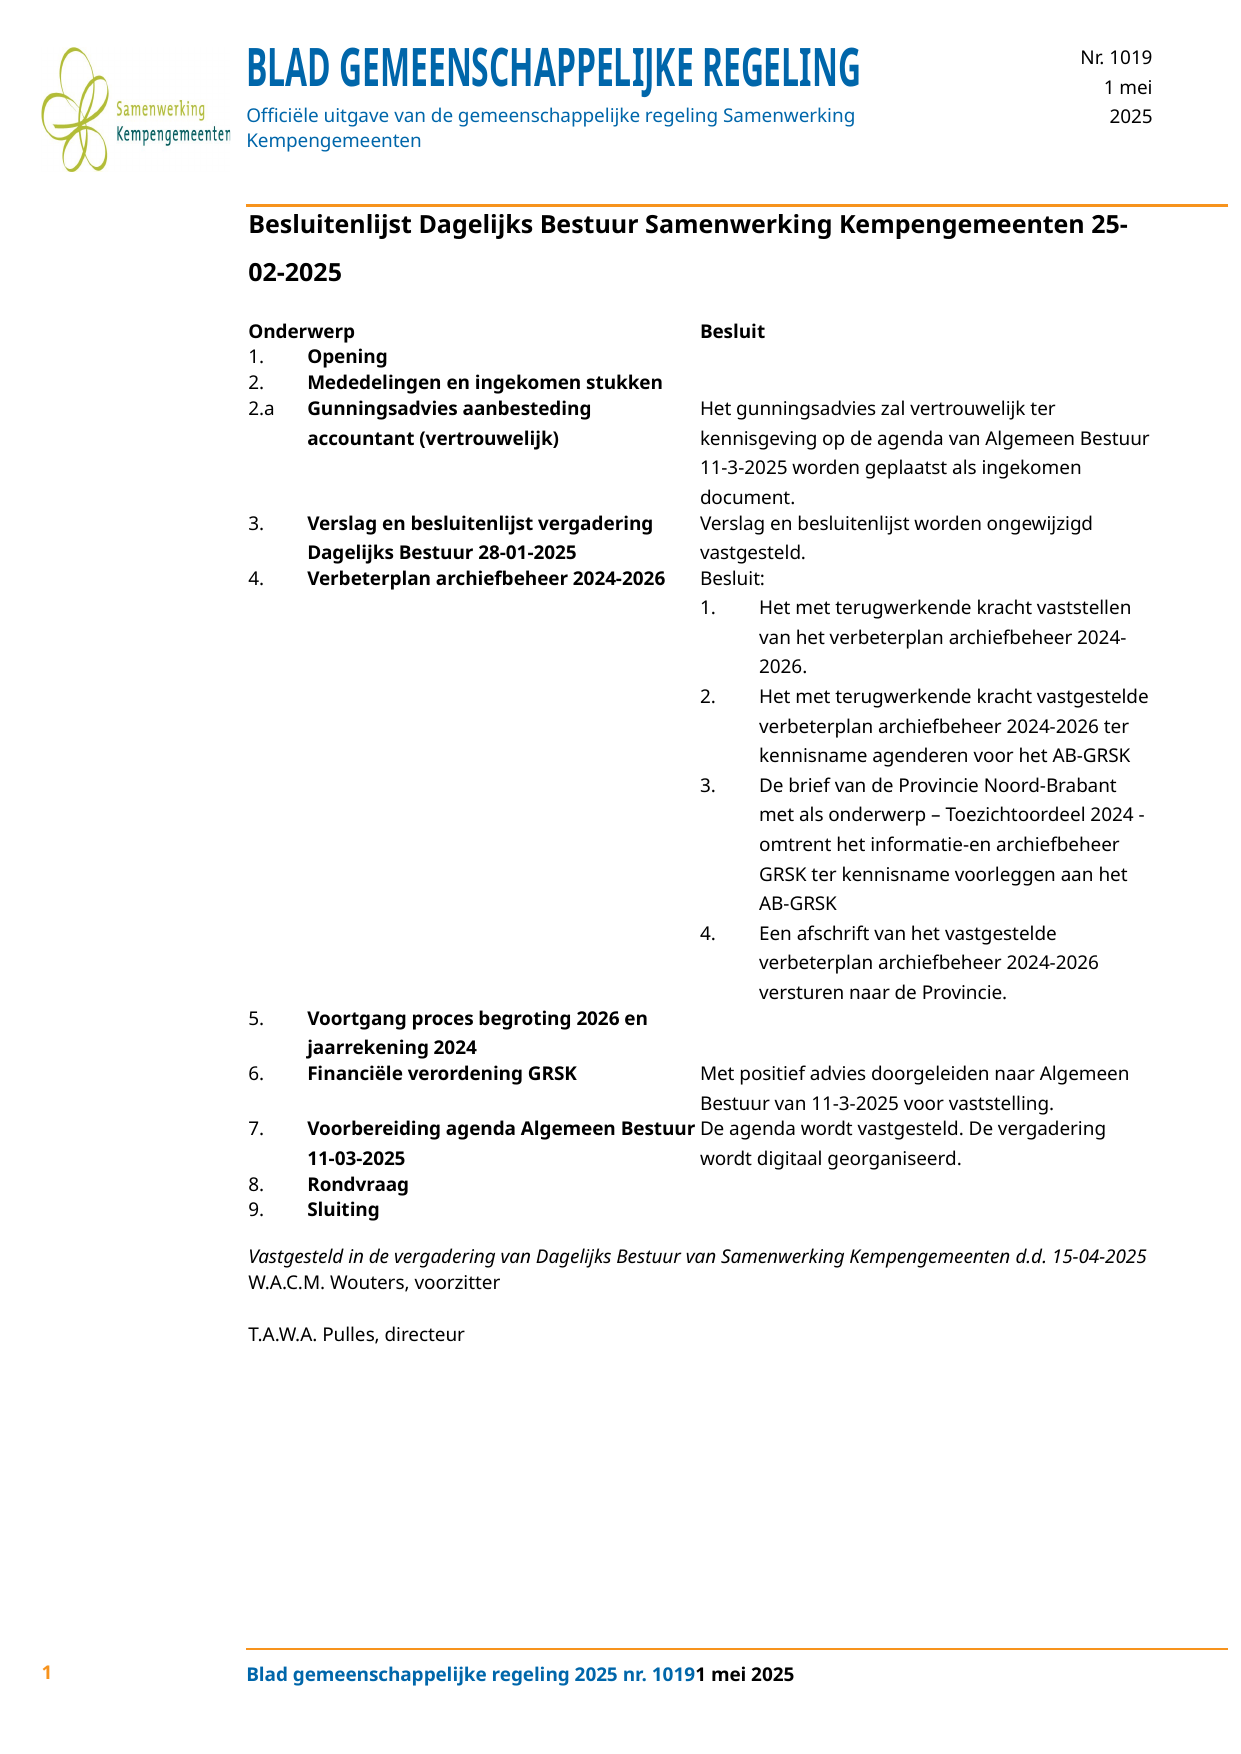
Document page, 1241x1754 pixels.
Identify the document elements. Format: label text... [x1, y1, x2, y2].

text T.A.W.A. Pulles, directeur [248, 1321, 1152, 1347]
table_cell Rondvraag [248, 1171, 700, 1197]
table_cell Voortgang proces begroting 2026 en jaarrekening 2024 [248, 1005, 700, 1060]
table_cell [700, 1005, 1152, 1060]
table_cell Sluiting [248, 1197, 700, 1222]
table_cell Verslag en besluitenlijst vergadering Dagelijks Bestuur 28-01-2025 [248, 510, 700, 565]
table_cell Het gunningsadvies zal vertrouwelijk ter kennisgeving op de agenda van Algemeen Bestuur 11-3-2025 worden geplaatst als ingekomen document. [700, 395, 1152, 510]
table_cell [700, 1197, 1152, 1222]
table_header Onderwerp [248, 318, 700, 344]
table_cell [700, 1171, 1152, 1197]
table_cell De agenda wordt vastgesteld. De vergadering wordt digitaal georganiseerd. [700, 1116, 1152, 1171]
table_cell [700, 344, 1152, 369]
table_cell Verbeterplan archiefbeheer 2024-2026 [248, 565, 700, 1005]
table_cell Gunningsadvies aanbesteding accountant (vertrouwelijk) [248, 395, 700, 510]
table_cell Verslag en besluitenlijst worden ongewijzigd vastgesteld. [700, 510, 1152, 565]
table_cell Opening [248, 344, 700, 369]
table_cell Financiële verordening GRSK [248, 1060, 700, 1116]
text W.A.C.M. Wouters, voorzitter [248, 1269, 1152, 1295]
table_cell [700, 370, 1152, 395]
table_cell Mededelingen en ingekomen stukken [248, 370, 700, 395]
text Besluitenlijst Dagelijks Bestuur Samenwerking Kempengemeenten 25-02-2025 [248, 207, 1152, 288]
table_header Besluit [700, 318, 1152, 344]
picture [41, 47, 231, 172]
table_cell Besluit: Het met terugwerkende kracht vaststellen van het verbeterplan archiefbeheer 2024-2026. Het met terugwerkende kracht vastgestelde verbeterplan archiefbeheer 2024-2026 ter kennisname agenderen voor het AB-GRSK De brief van de Provincie Noord-Brabant met als onderwerp – Toezichtoordeel 2024 - omtrent het informatie-en archiefbeheer GRSK ter kennisname voorleggen aan het AB-GRSK Een afschrift van het vastgestelde verbeterplan archiefbeheer 2024-2026 versturen naar de Provincie. [700, 565, 1152, 1005]
table_cell Voorbereiding agenda Algemeen Bestuur 11-03-2025 [248, 1116, 700, 1171]
text Vastgesteld in de vergadering van Dagelijks Bestuur van Samenwerking Kempengemeenten d.d. 15-04-2025 [248, 1244, 1152, 1269]
table_cell Met positief advies doorgeleiden naar Algemeen Bestuur van 11-3-2025 voor vaststelling. [700, 1060, 1152, 1116]
